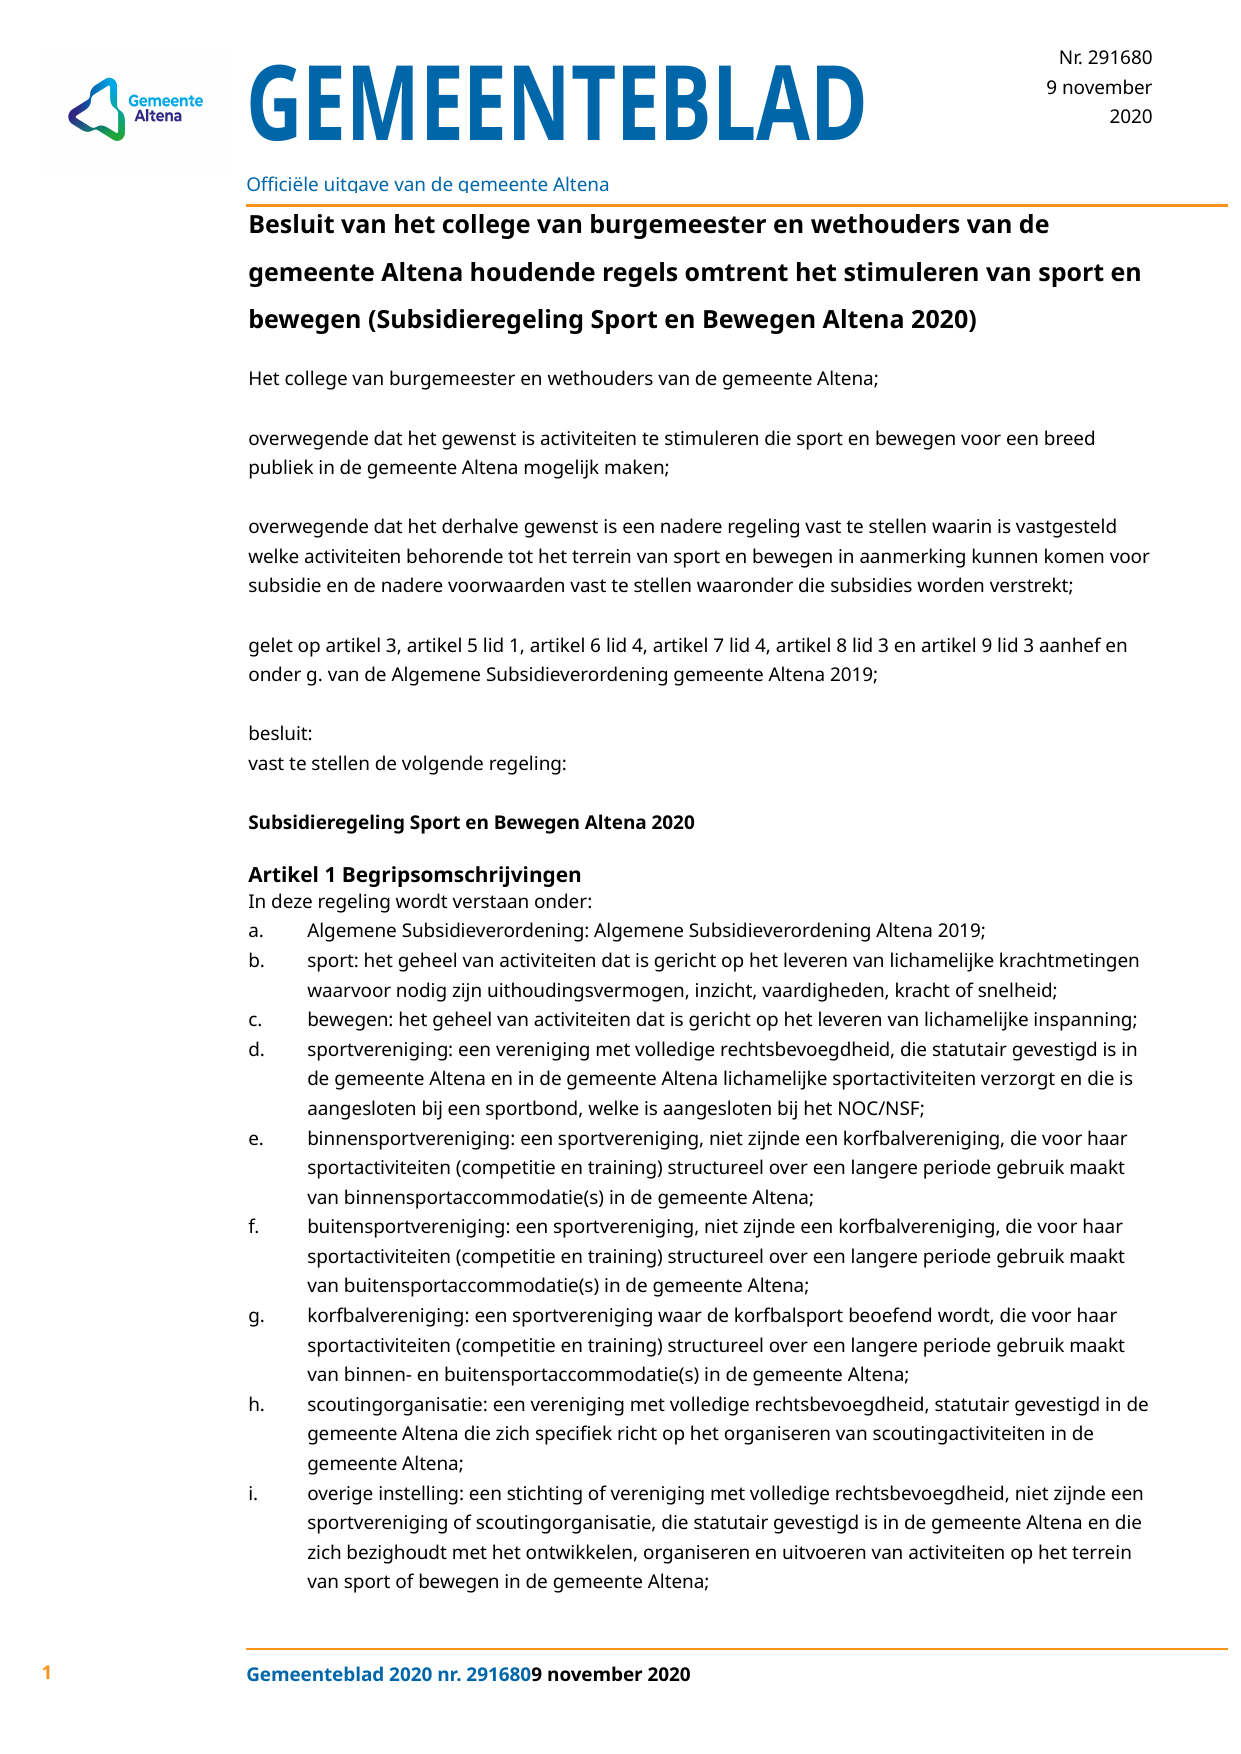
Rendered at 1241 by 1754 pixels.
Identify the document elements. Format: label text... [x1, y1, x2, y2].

list Algemene Subsidieverordening: Algemene Subsidieverordening Altena 2019; [248, 918, 1152, 943]
list buitensportvereniging: een sportvereniging, niet zijnde een korfbalvereniging, die voor haar sportactiviteiten (competitie en training) structureel over een langere periode gebruik maakt van buitensportaccommodatie(s) in de gemeente Altena; [248, 1213, 1152, 1298]
picture [41, 47, 231, 172]
list bewegen: het geheel van activiteiten dat is gericht op het leveren van lichamelijke inspanning; [248, 1006, 1152, 1032]
list sport: het geheel van activiteiten dat is gericht op het leveren van lichamelijke krachtmetingen waarvoor nodig zijn uithoudingsvermogen, inzicht, vaardigheden, kracht of snelheid; [248, 947, 1152, 1003]
text Subsidieregeling Sport en Bewegen Altena 2020 [248, 809, 1152, 835]
text Het college van burgemeester en wethouders van de gemeente Altena; [248, 366, 1152, 391]
list korfbalvereniging: een sportvereniging waar de korfbalsport beoefend wordt, die voor haar sportactiviteiten (competitie en training) structureel over een langere periode gebruik maakt van binnen- en buitensportaccommodatie(s) in de gemeente Altena; [248, 1302, 1152, 1387]
text Artikel 1 Begripsomschrijvingen [248, 860, 1152, 888]
list overige instelling: een stichting of vereniging met volledige rechtsbevoegdheid, niet zijnde een sportvereniging of scoutingorganisatie, die statutair gevestigd is in de gemeente Altena en die zich bezighoudt met het ontwikkelen, organiseren en uitvoeren van activiteiten op het terrein van sport of bewegen in de gemeente Altena; [248, 1480, 1152, 1594]
text overwegende dat het gewenst is activiteiten te stimuleren die sport en bewegen voor een breed publiek in de gemeente Altena mogelijk maken; [248, 425, 1152, 480]
text besluit: [248, 721, 1152, 746]
text overwegende dat het derhalve gewenst is een nadere regeling vast te stellen waarin is vastgesteld welke activiteiten behorende tot het terrein van sport en bewegen in aanmerking kunnen komen voor subsidie en de nadere voorwaarden vast te stellen waaronder die subsidies worden verstrekt; [248, 513, 1152, 598]
text vast te stellen de volgende regeling: [248, 750, 1152, 776]
text In deze regeling wordt verstaan onder: [248, 888, 1152, 914]
list scoutingorganisatie: een vereniging met volledige rechtsbevoegdheid, statutair gevestigd in de gemeente Altena die zich specifiek richt op het organiseren van scoutingactiviteiten in de gemeente Altena; [248, 1391, 1152, 1476]
text Besluit van het college van burgemeester en wethouders van de gemeente Altena houdende regels omtrent het stimuleren van sport en bewegen (Subsidieregeling Sport en Bewegen Altena 2020) [248, 207, 1152, 336]
list sportvereniging: een vereniging met volledige rechtsbevoegdheid, die statutair gevestigd is in de gemeente Altena en in de gemeente Altena lichamelijke sportactiviteiten verzorgt en die is aangesloten bij een sportbond, welke is aangesloten bij het NOC/NSF; [248, 1036, 1152, 1121]
text gelet op artikel 3, artikel 5 lid 1, artikel 6 lid 4, artikel 7 lid 4, artikel 8 lid 3 en artikel 9 lid 3 aanhef en onder g. van de Algemene Subsidieverordening gemeente Altena 2019; [248, 632, 1152, 687]
list binnensportvereniging: een sportvereniging, niet zijnde een korfbalvereniging, die voor haar sportactiviteiten (competitie en training) structureel over een langere periode gebruik maakt van binnensportaccommodatie(s) in de gemeente Altena; [248, 1125, 1152, 1210]
